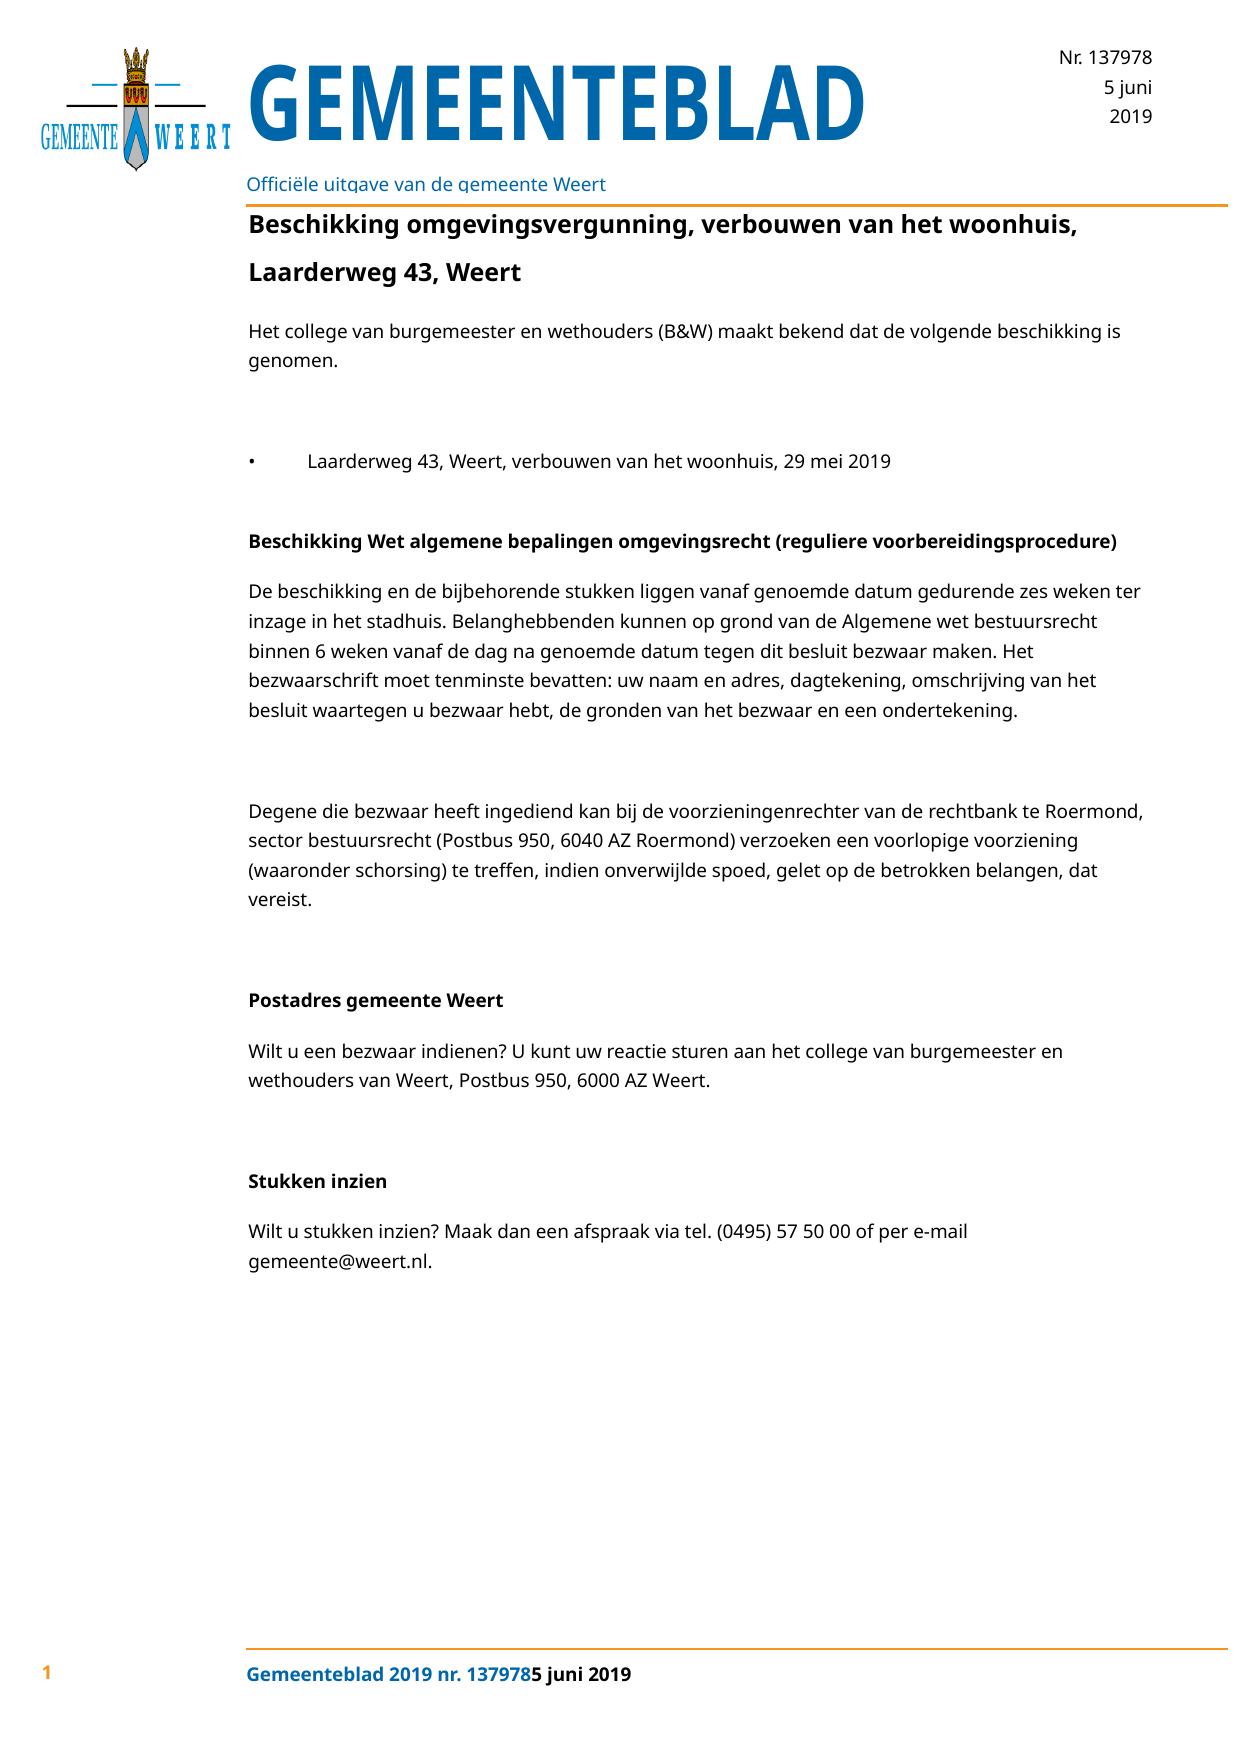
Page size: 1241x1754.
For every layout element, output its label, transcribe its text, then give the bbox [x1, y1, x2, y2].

text De beschikking en de bijbehorende stukken liggen vanaf genoemde datum gedurende zes weken ter inzage in het stadhuis. Belanghebbenden kunnen op grond van de Algemene wet bestuursrecht binnen 6 weken vanaf de dag na genoemde datum tegen dit besluit bezwaar maken. Het bezwaarschrift moet tenminste bevatten: uw naam en adres, dagtekening, omschrijving van het besluit waartegen u bezwaar hebt, de gronden van het bezwaar en een ondertekening. [248, 579, 1152, 723]
text Wilt u stukken inzien? Maak dan een afspraak via tel. (0495) 57 50 00 of per e-mail gemeente@weert.nl. [248, 1219, 1152, 1274]
list Laarderweg 43, Weert, verbouwen van het woonhuis, 29 mei 2019 [248, 448, 1152, 474]
text Postadres gemeente Weert [248, 987, 1152, 1013]
text Stukken inzien [248, 1168, 1152, 1194]
text Beschikking Wet algemene bepalingen omgevingsrecht (reguliere voorbereidingsprocedure) [248, 528, 1152, 554]
text Degene die bezwaar heeft ingediend kan bij de voorzieningenrechter van de rechtbank te Roermond, sector bestuursrecht (Postbus 950, 6040 AZ Roermond) verzoeken een voorlopige voorziening (waaronder schorsing) te treffen, indien onverwijlde spoed, gelet op de betrokken belangen, dat vereist. [248, 798, 1152, 912]
picture [41, 47, 231, 172]
text Het college van burgemeester en wethouders (B&W) maakt bekend dat de volgende beschikking is genomen. [248, 318, 1152, 373]
text Wilt u een bezwaar indienen? U kunt uw reactie sturen aan het college van burgemeester en wethouders van Weert, Postbus 950, 6000 AZ Weert. [248, 1038, 1152, 1093]
text Beschikking omgevingsvergunning, verbouwen van het woonhuis, Laarderweg 43, Weert [248, 207, 1152, 288]
